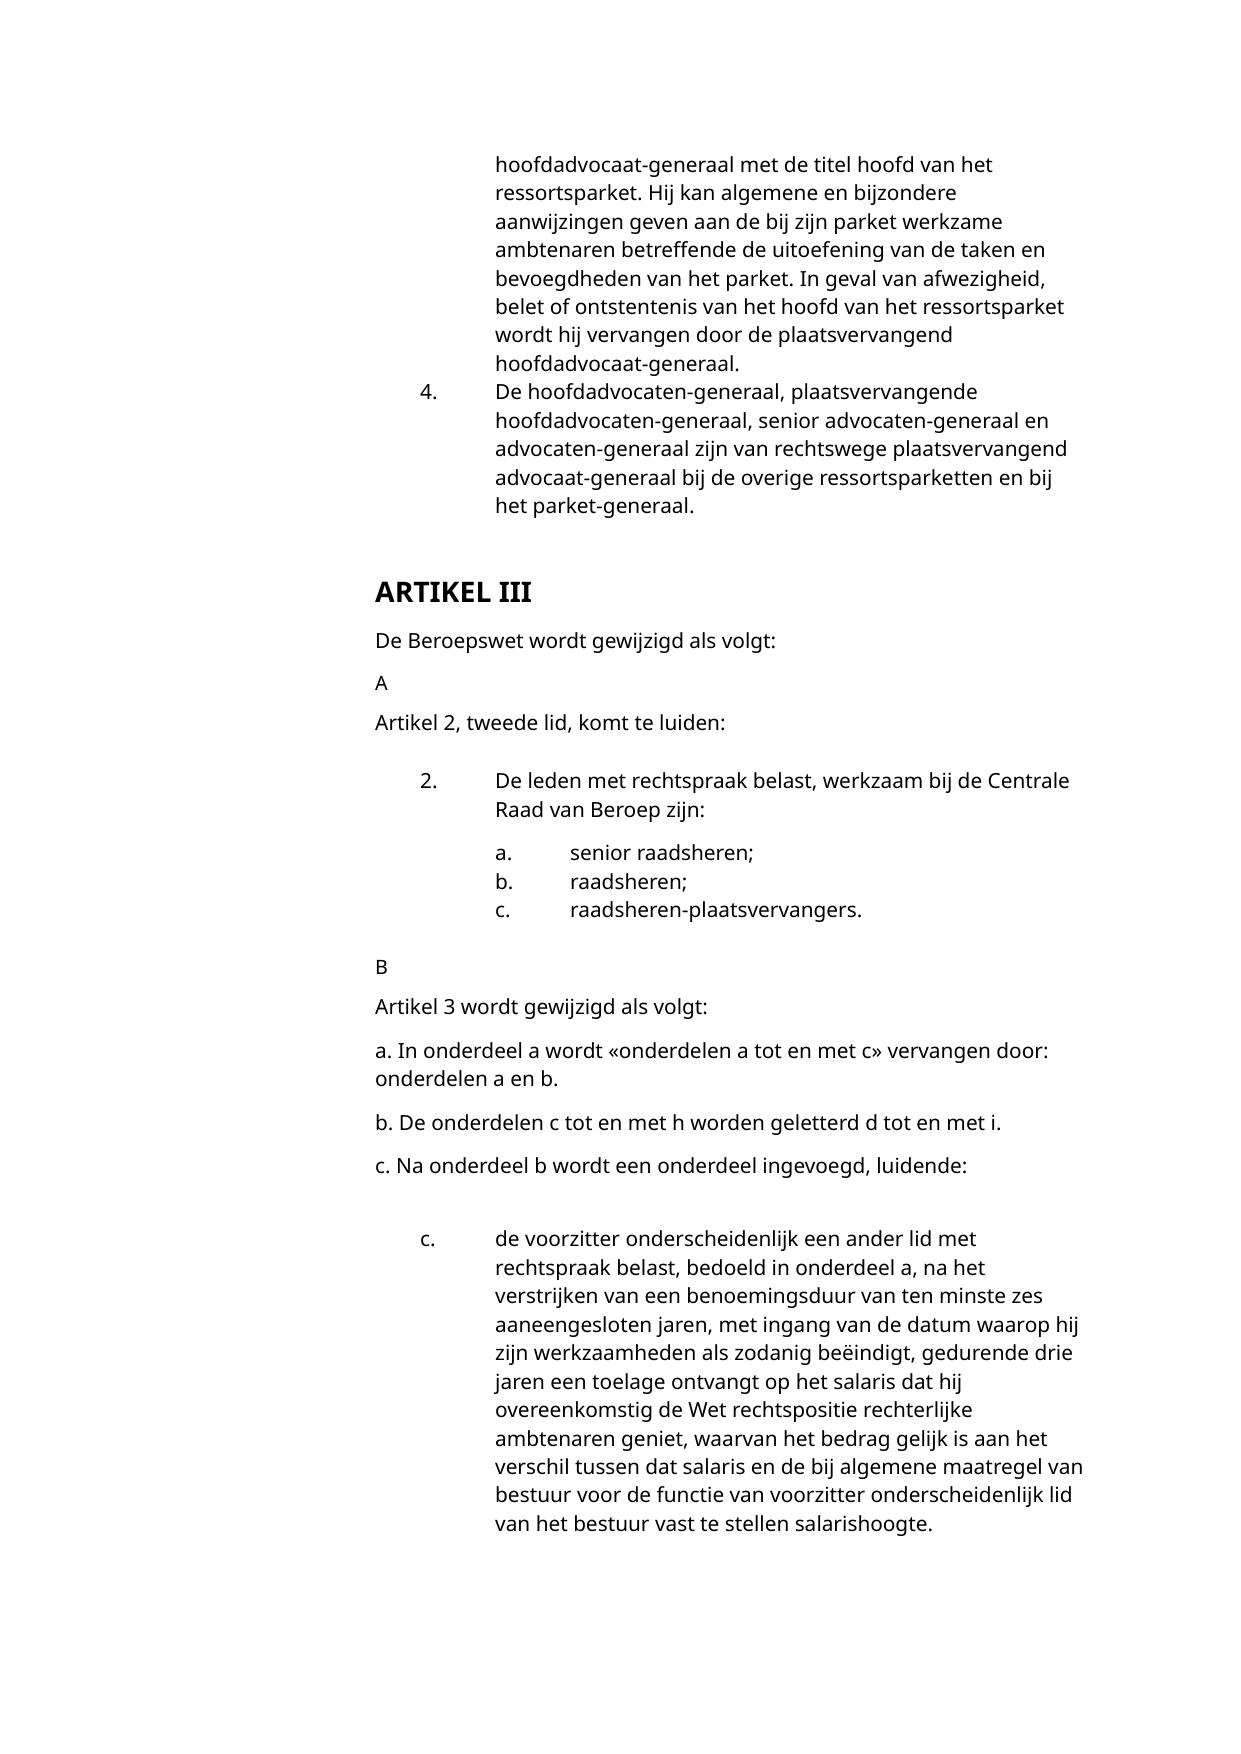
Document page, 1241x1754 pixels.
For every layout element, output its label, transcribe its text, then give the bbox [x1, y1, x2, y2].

list De hoofdadvocaten-generaal, plaatsvervangende hoofdadvocaten-generaal, senior advocaten-generaal en advocaten-generaal zijn van rechtswege plaatsvervangend advocaat-generaal bij de overige ressortsparketten en bij het parket-generaal. [420, 377, 1090, 520]
text A [375, 669, 1090, 696]
list hoofdadvocaat-generaal met de titel hoofd van het ressortsparket. Hij kan algemene en bijzondere aanwijzingen geven aan de bij zijn parket werkzame ambtenaren betreffende de uitoefening van de taken en bevoegdheden van het parket. In geval van afwezigheid, belet of ontstentenis van het hoofd van het ressortsparket wordt hij vervangen door de plaatsvervangend hoofdadvocaat-generaal. [420, 150, 1090, 377]
subtitle ARTIKEL III [375, 572, 1090, 611]
text B [375, 954, 1090, 981]
list raadsheren-plaatsvervangers. [495, 895, 1090, 924]
text Artikel 2, tweede lid, komt te luiden: [375, 708, 1090, 736]
text b. De onderdelen c tot en met h worden geletterd d tot en met i. [375, 1108, 1090, 1136]
text De Beroepswet wordt gewijzigd als volgt: [375, 626, 1090, 654]
text c. Na onderdeel b wordt een onderdeel ingevoegd, luidende: [375, 1151, 1090, 1179]
list de voorzitter onderscheidenlijk een ander lid met rechtspraak belast, bedoeld in onderdeel a, na het verstrijken van een benoemingsduur van ten minste zes aaneengesloten jaren, met ingang van de datum waarop hij zijn werkzaamheden als zodanig beëindigt, gedurende drie jaren een toelage ontvangt op het salaris dat hij overeenkomstig de Wet rechtspositie rechterlijke ambtenaren geniet, waarvan het bedrag gelijk is aan het verschil tussen dat salaris en de bij algemene maatregel van bestuur voor de functie van voorzitter onderscheidenlijk lid van het bestuur vast te stellen salarishoogte. [420, 1224, 1090, 1537]
list senior raadsheren; [495, 838, 1090, 867]
list De leden met rechtspraak belast, werkzaam bij de Centrale Raad van Beroep zijn: [420, 766, 1090, 823]
text a. In onderdeel a wordt «onderdelen a tot en met c» vervangen door: onderdelen a en b. [375, 1036, 1090, 1093]
list raadsheren; [495, 867, 1090, 895]
text Artikel 3 wordt gewijzigd als volgt: [375, 992, 1090, 1021]
